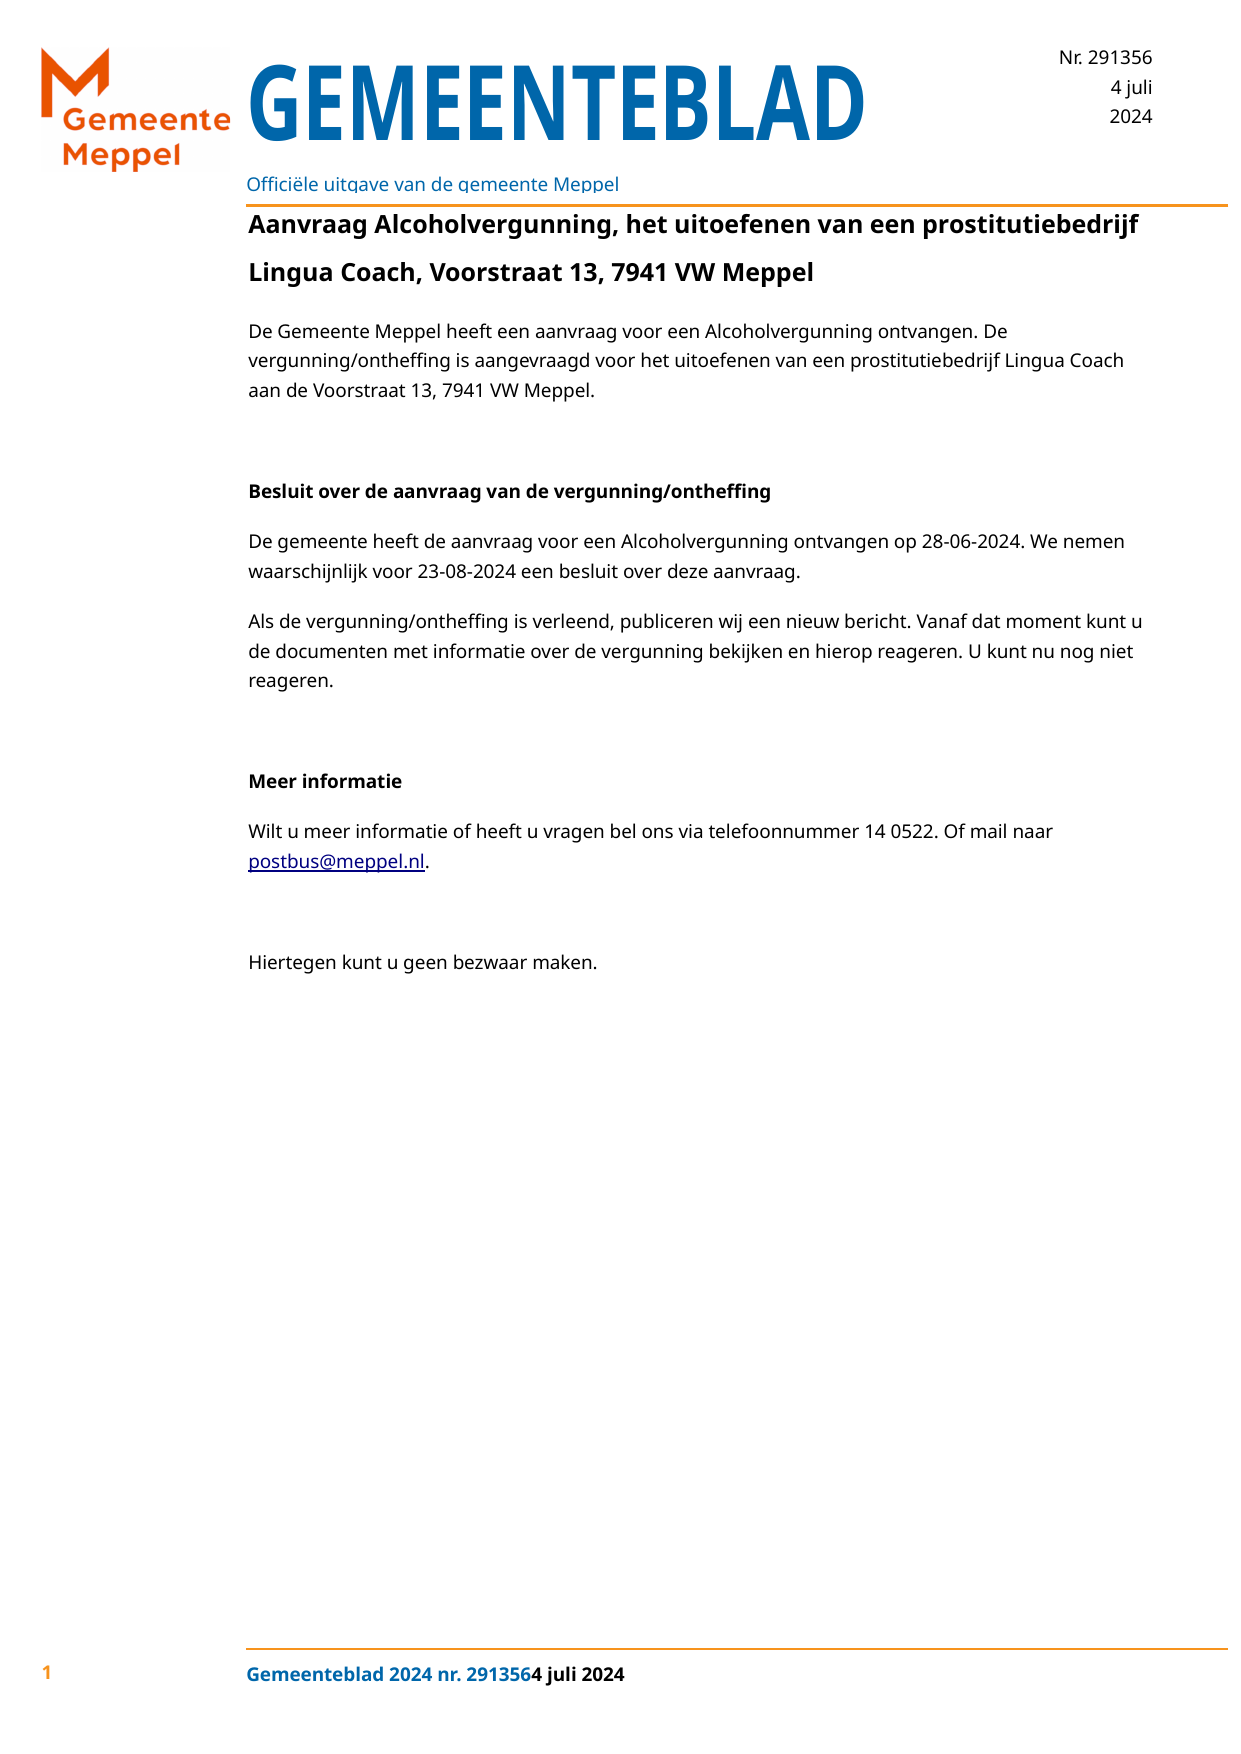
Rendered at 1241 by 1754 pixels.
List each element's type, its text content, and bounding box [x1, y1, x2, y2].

text De gemeente heeft de aanvraag voor een Alcoholvergunning ontvangen op 28-06-2024. We nemen waarschijnlijk voor 23-08-2024 een besluit over deze aanvraag. [248, 528, 1152, 584]
text Besluit over de aanvraag van de vergunning/ontheffing [248, 478, 1152, 504]
picture [41, 47, 231, 172]
text Als de vergunning/ontheffing is verleend, publiceren wij een nieuw bericht. Vanaf dat moment kunt u de documenten met informatie over de vergunning bekijken en hierop reageren. U kunt nu nog niet reageren. [248, 608, 1152, 693]
text Wilt u meer informatie of heeft u vragen bel ons via telefoonnummer 14 0522. Of mail naar postbus@meppel.nl. [248, 819, 1152, 874]
text Aanvraag Alcoholvergunning, het uitoefenen van een prostitutiebedrijf Lingua Coach, Voorstraat 13, 7941 VW Meppel [248, 207, 1152, 288]
text De Gemeente Meppel heeft een aanvraag voor een Alcoholvergunning ontvangen. De vergunning/ontheffing is aangevraagd voor het uitoefenen van een prostitutiebedrijf Lingua Coach aan de Voorstraat 13, 7941 VW Meppel. [248, 318, 1152, 403]
text Meer informatie [248, 768, 1152, 794]
text Hiertegen kunt u geen bezwaar maken. [248, 949, 1152, 975]
